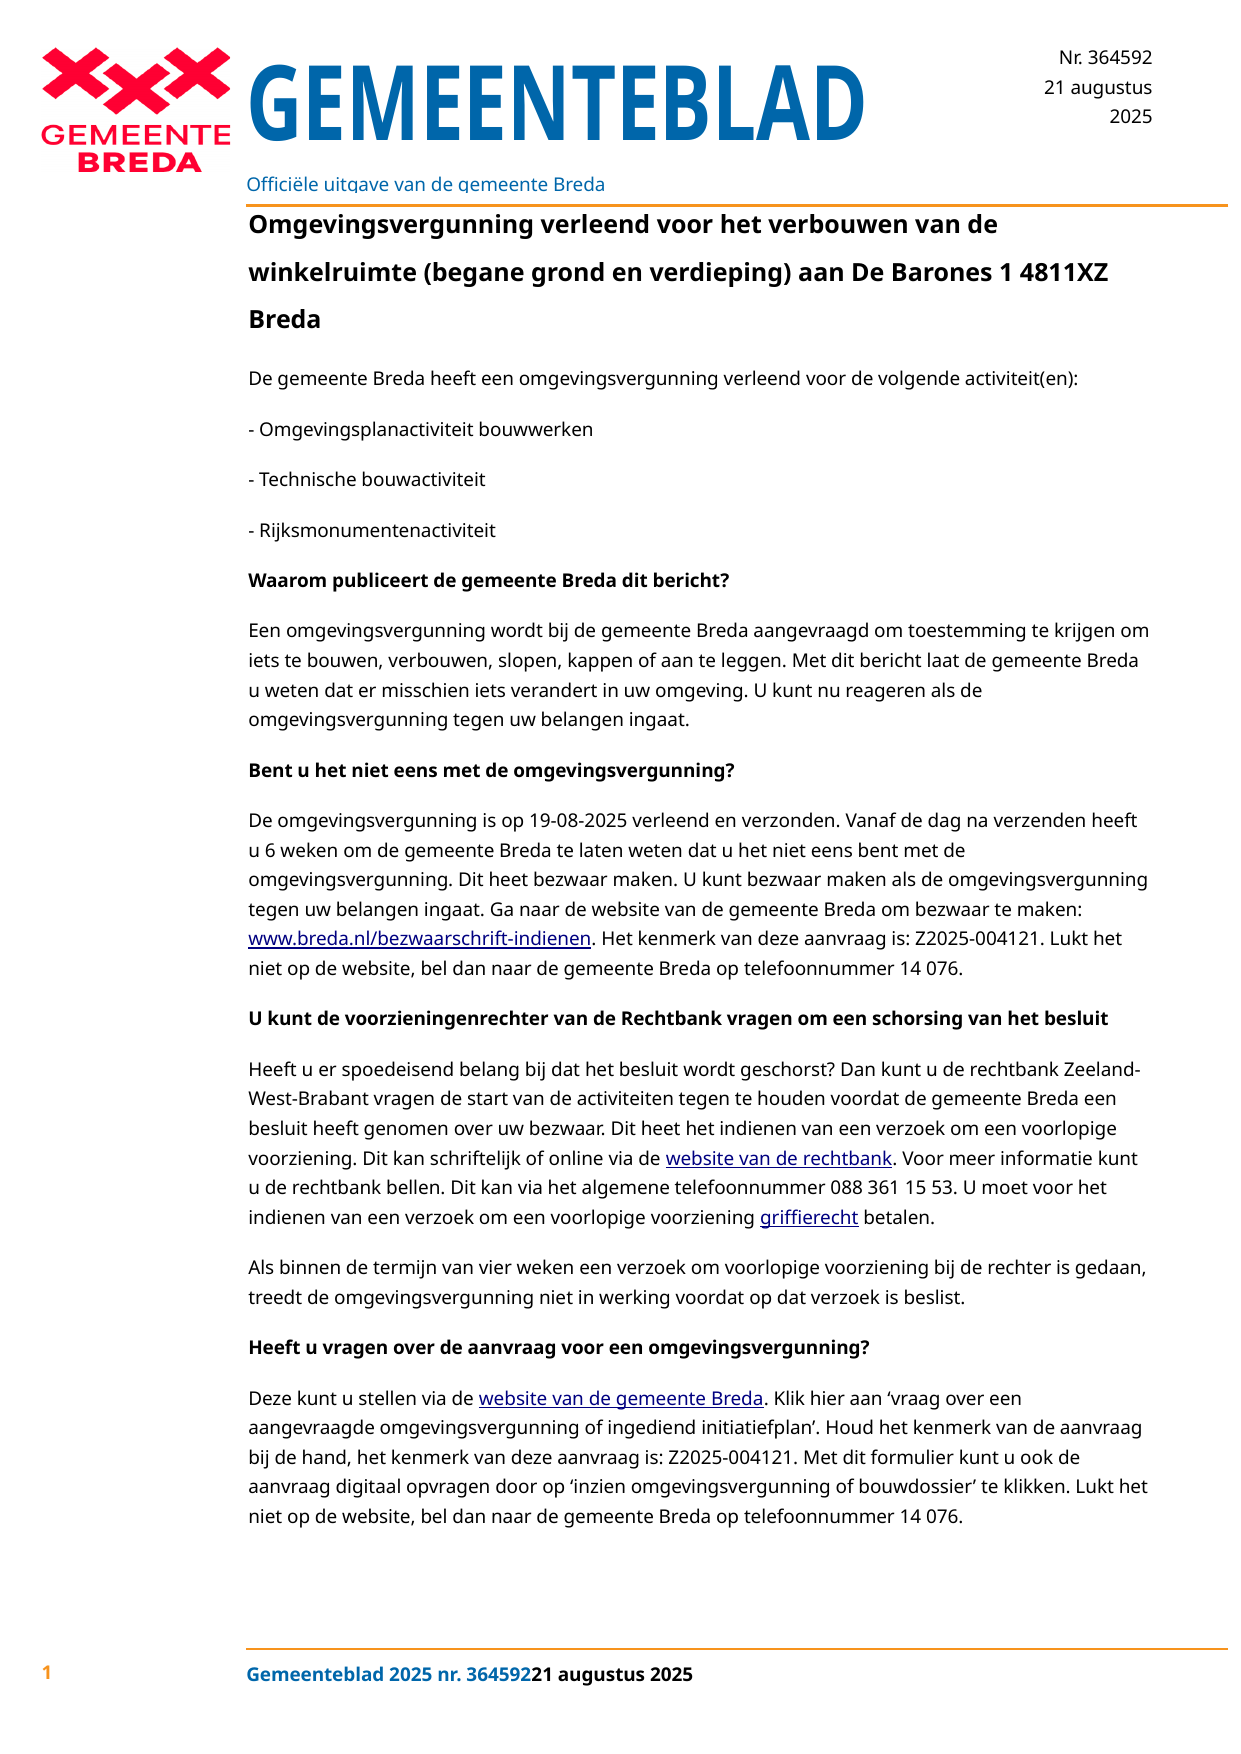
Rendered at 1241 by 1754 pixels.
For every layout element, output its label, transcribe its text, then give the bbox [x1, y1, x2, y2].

text De omgevingsvergunning is op 19-08-2025 verleend en verzonden. Vanaf de dag na verzenden heeft u 6 weken om de gemeente Breda te laten weten dat u het niet eens bent met de omgevingsvergunning. Dit heet bezwaar maken. U kunt bezwaar maken als de omgevingsvergunning tegen uw belangen ingaat. Ga naar de website van de gemeente Breda om bezwaar te maken: www.breda.nl/bezwaarschrift-indienen. Het kenmerk van deze aanvraag is: Z2025-004121. Lukt het niet op de website, bel dan naar de gemeente Breda op telefoonnummer 14 076. [248, 807, 1152, 981]
text Heeft u vragen over de aanvraag voor een omgevingsvergunning? [248, 1334, 1152, 1360]
text Heeft u er spoedeisend belang bij dat het besluit wordt geschorst? Dan kunt u de rechtbank Zeeland-West-Brabant vragen de start van de activiteiten tegen te houden voordat de gemeente Breda een besluit heeft genomen over uw bezwaar. Dit heet het indienen van een verzoek om een voorlopige voorziening. Dit kan schriftelijk of online via de website van de rechtbank. Voor meer informatie kunt u de rechtbank bellen. Dit kan via het algemene telefoonnummer 088 361 15 53. U moet voor het indienen van een verzoek om een voorlopige voorziening griffierecht betalen. [248, 1056, 1152, 1229]
text Omgevingsvergunning verleend voor het verbouwen van de winkelruimte (begane grond en verdieping) aan De Barones 1 4811XZ Breda [248, 207, 1152, 336]
text Bent u het niet eens met de omgevingsvergunning? [248, 757, 1152, 782]
text - Technische bouwactiviteit [248, 466, 1152, 492]
text De gemeente Breda heeft een omgevingsvergunning verleend voor de volgende activiteit(en): [248, 366, 1152, 391]
text Een omgevingsvergunning wordt bij de gemeente Breda aangevraagd om toestemming te krijgen om iets te bouwen, verbouwen, slopen, kappen of aan te leggen. Met dit bericht laat de gemeente Breda u weten dat er misschien iets verandert in uw omgeving. U kunt nu reageren als de omgevingsvergunning tegen uw belangen ingaat. [248, 618, 1152, 732]
text Als binnen de termijn van vier weken een verzoek om voorlopige voorziening bij de rechter is gedaan, treedt de omgevingsvergunning niet in werking voordat op dat verzoek is beslist. [248, 1254, 1152, 1309]
text U kunt de voorzieningenrechter van de Rechtbank vragen om een schorsing van het besluit [248, 1006, 1152, 1031]
text - Rijksmonumentenactiviteit [248, 517, 1152, 542]
text Waarom publiceert de gemeente Breda dit bericht? [248, 567, 1152, 593]
picture [41, 47, 231, 172]
text Deze kunt u stellen via de website van de gemeente Breda. Klik hier aan ‘vraag over een aangevraagde omgevingsvergunning of ingediend initiatiefplan’. Houd het kenmerk van de aanvraag bij de hand, het kenmerk van deze aanvraag is: Z2025-004121. Met dit formulier kunt u ook de aanvraag digitaal opvragen door op ‘inzien omgevingsvergunning of bouwdossier’ te klikken. Lukt het niet op de website, bel dan naar de gemeente Breda op telefoonnummer 14 076. [248, 1385, 1152, 1529]
text - Omgevingsplanactiviteit bouwwerken [248, 416, 1152, 442]
